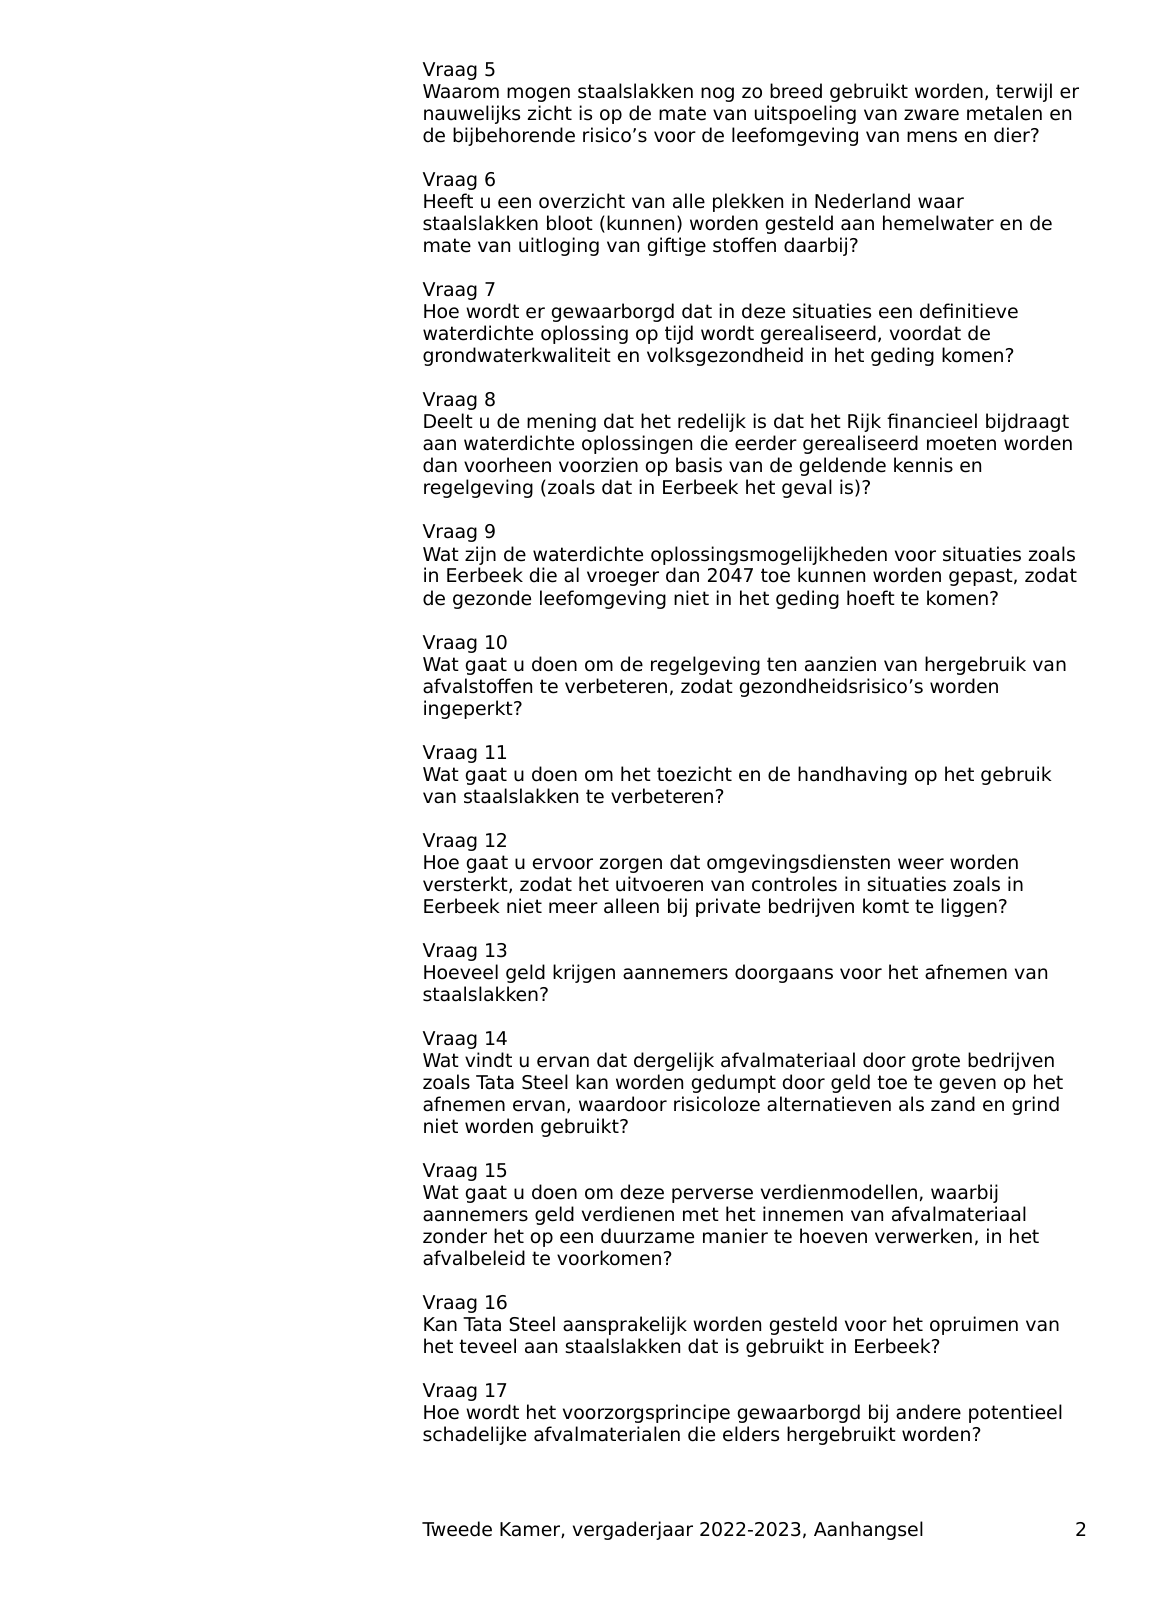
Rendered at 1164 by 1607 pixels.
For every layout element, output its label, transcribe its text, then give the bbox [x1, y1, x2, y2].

text Hoe wordt het voorzorgsprincipe gewaarborgd bij andere potentieel schadelijke afvalmaterialen die elders hergebruikt worden? [422, 1402, 1087, 1446]
text Hoeveel geld krijgen aannemers doorgaans voor het afnemen van staalslakken? [422, 962, 1087, 1006]
text Vraag 15 [422, 1160, 1087, 1182]
text Wat zijn de waterdichte oplossingsmogelijkheden voor situaties zoals in Eerbeek die al vroeger dan 2047 toe kunnen worden gepast, zodat de gezonde leefomgeving niet in het geding hoeft te komen? [422, 543, 1087, 609]
text Vraag 12 [422, 830, 1087, 852]
text Wat gaat u doen om de regelgeving ten aanzien van hergebruik van afvalstoffen te verbeteren, zodat gezondheidsrisico’s worden ingeperkt? [422, 653, 1087, 719]
text Vraag 9 [422, 521, 1087, 543]
text Hoe wordt er gewaarborgd dat in deze situaties een definitieve waterdichte oplossing op tijd wordt gerealiseerd, voordat de grondwaterkwaliteit en volksgezondheid in het geding komen? [422, 301, 1087, 367]
text Waarom mogen staalslakken nog zo breed gebruikt worden, terwijl er nauwelijks zicht is op de mate van uitspoeling van zware metalen en de bijbehorende risico’s voor de leefomgeving van mens en dier? [422, 81, 1087, 147]
text Wat vindt u ervan dat dergelijk afvalmateriaal door grote bedrijven zoals Tata Steel kan worden gedumpt door geld toe te geven op het afnemen ervan, waardoor risicoloze alternatieven als zand en grind niet worden gebruikt? [422, 1050, 1087, 1138]
text Vraag 13 [422, 940, 1087, 962]
text Hoe gaat u ervoor zorgen dat omgevingsdiensten weer worden versterkt, zodat het uitvoeren van controles in situaties zoals in Eerbeek niet meer alleen bij private bedrijven komt te liggen? [422, 852, 1087, 918]
text Wat gaat u doen om deze perverse verdienmodellen, waarbij aannemers geld verdienen met het innemen van afvalmateriaal zonder het op een duurzame manier te hoeven verwerken, in het afvalbeleid te voorkomen? [422, 1182, 1087, 1270]
text Kan Tata Steel aansprakelijk worden gesteld voor het opruimen van het teveel aan staalslakken dat is gebruikt in Eerbeek? [422, 1314, 1087, 1358]
text Vraag 5 [422, 59, 1087, 81]
text Vraag 16 [422, 1292, 1087, 1314]
text Vraag 17 [422, 1380, 1087, 1402]
text Vraag 8 [422, 389, 1087, 411]
text Heeft u een overzicht van alle plekken in Nederland waar staalslakken bloot (kunnen) worden gesteld aan hemelwater en de mate van uitloging van giftige stoffen daarbij? [422, 191, 1087, 257]
text Vraag 14 [422, 1028, 1087, 1050]
text Wat gaat u doen om het toezicht en de handhaving op het gebruik van staalslakken te verbeteren? [422, 764, 1087, 808]
text Vraag 7 [422, 279, 1087, 301]
text Vraag 11 [422, 742, 1087, 764]
text Deelt u de mening dat het redelijk is dat het Rijk financieel bijdraagt aan waterdichte oplossingen die eerder gerealiseerd moeten worden dan voorheen voorzien op basis van de geldende kennis en regelgeving (zoals dat in Eerbeek het geval is)? [422, 411, 1087, 499]
text Vraag 10 [422, 632, 1087, 653]
text Vraag 6 [422, 169, 1087, 191]
